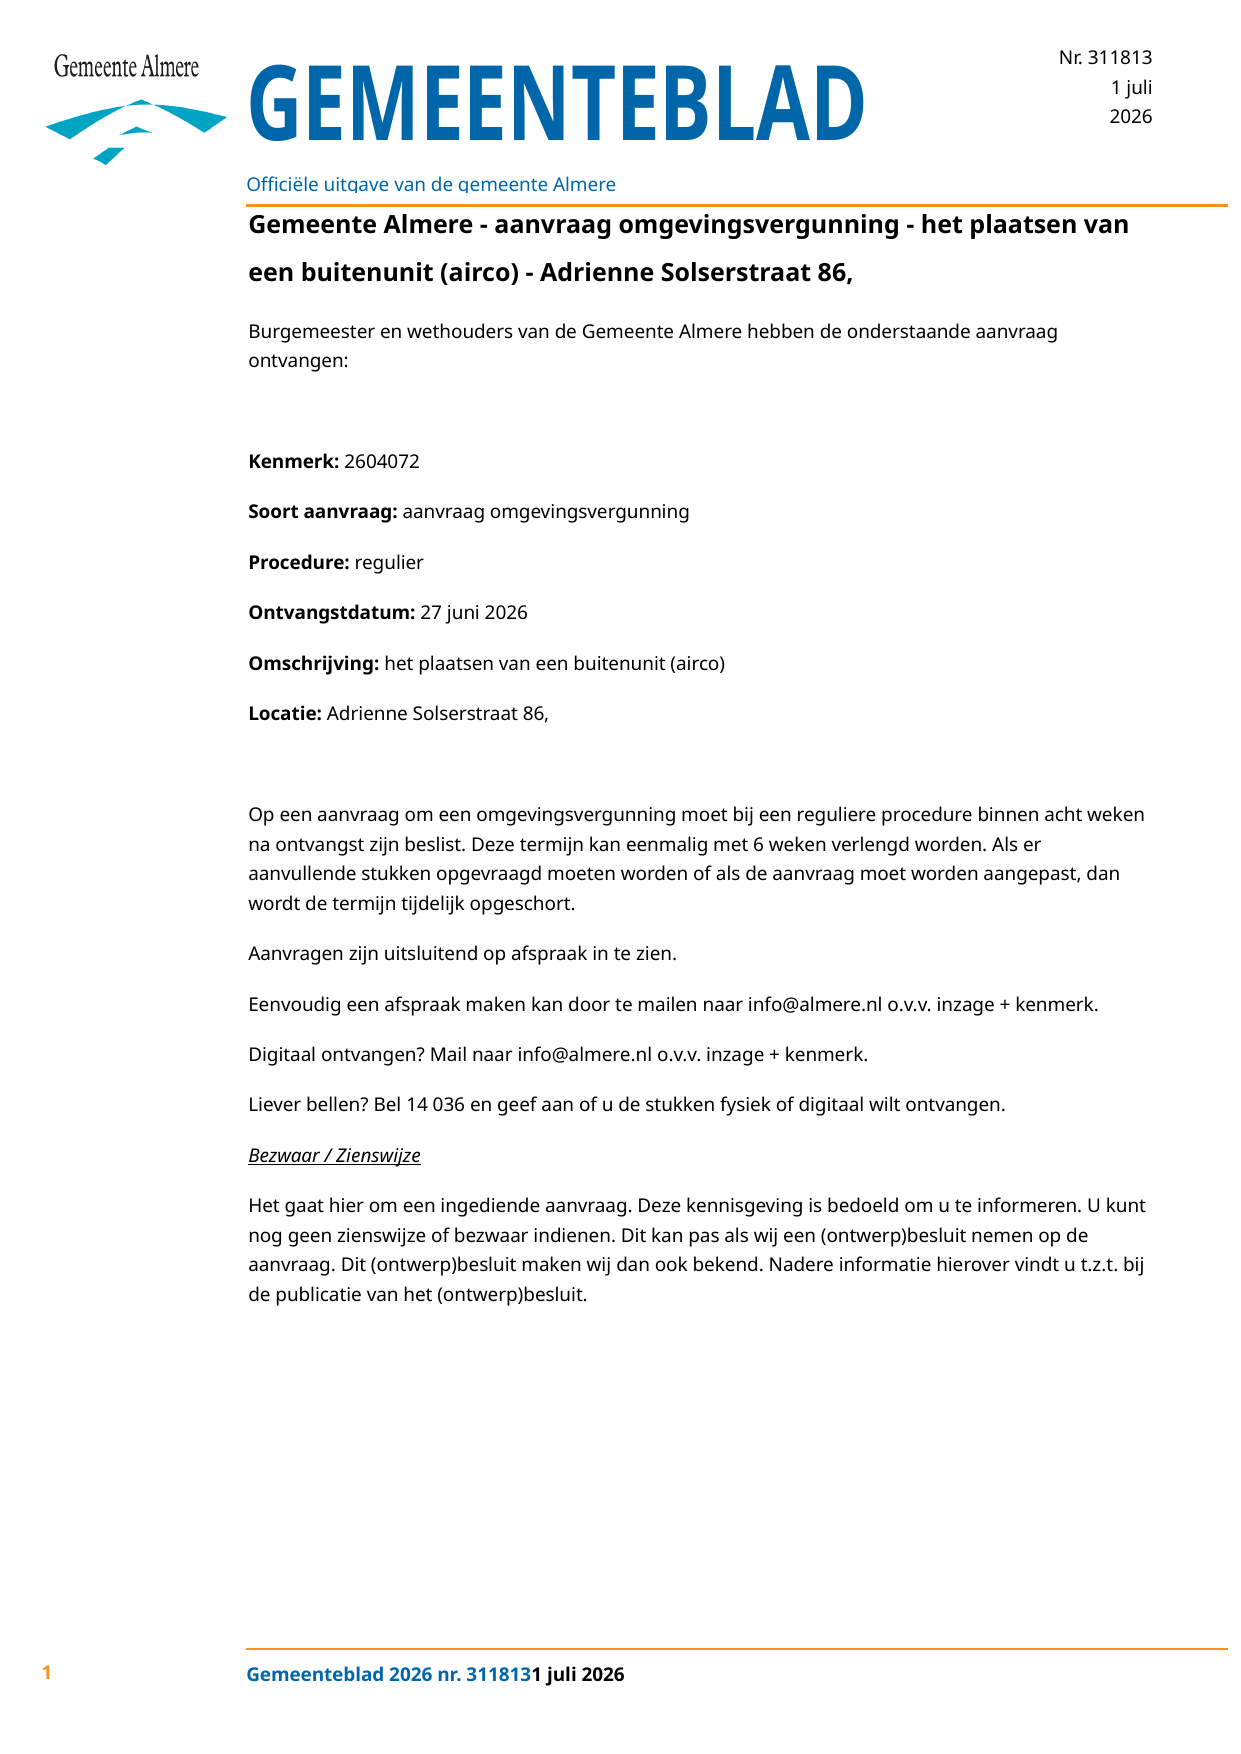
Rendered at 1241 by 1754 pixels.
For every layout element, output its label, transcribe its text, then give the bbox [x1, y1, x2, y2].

text Kenmerk: 2604072 [248, 448, 1152, 474]
text Soort aanvraag: aanvraag omgevingsvergunning [248, 499, 1152, 524]
picture [41, 47, 231, 172]
text Op een aanvraag om een omgevingsvergunning moet bij een reguliere procedure binnen acht weken na ontvangst zijn beslist. Deze termijn kan eenmalig met 6 weken verlengd worden. Als er aanvullende stukken opgevraagd moeten worden of als de aanvraag moet worden aangepast, dan wordt de termijn tijdelijk opgeschort. [248, 801, 1152, 916]
text Locatie: Adrienne Solserstraat 86, [248, 700, 1152, 726]
text Omschrijving: het plaatsen van een buitenunit (airco) [248, 650, 1152, 676]
text Digitaal ontvangen? Mail naar info@almere.nl o.v.v. inzage + kenmerk. [248, 1041, 1152, 1067]
text Het gaat hier om een ingediende aanvraag. Deze kennisgeving is bedoeld om u te informeren. U kunt nog geen zienswijze of bezwaar indienen. Dit kan pas als wij een (ontwerp)besluit nemen op de aanvraag. Dit (ontwerp)besluit maken wij dan ook bekend. Nadere informatie hierover vindt u t.z.t. bij de publicatie van het (ontwerp)besluit. [248, 1192, 1152, 1307]
text Liever bellen? Bel 14 036 en geef aan of u de stukken fysiek of digitaal wilt ontvangen. [248, 1092, 1152, 1117]
text Gemeente Almere - aanvraag omgevingsvergunning - het plaatsen van een buitenunit (airco) - Adrienne Solserstraat 86, [248, 207, 1152, 288]
text Bezwaar / Zienswijze [248, 1142, 1152, 1168]
text Aanvragen zijn uitsluitend op afspraak in te zien. [248, 940, 1152, 966]
text Ontvangstdatum: 27 juni 2026 [248, 599, 1152, 625]
text Eenvoudig een afspraak maken kan door te mailen naar info@almere.nl o.v.v. inzage + kenmerk. [248, 991, 1152, 1017]
text Procedure: regulier [248, 549, 1152, 575]
text Burgemeester en wethouders van de Gemeente Almere hebben de onderstaande aanvraag ontvangen: [248, 318, 1152, 373]
